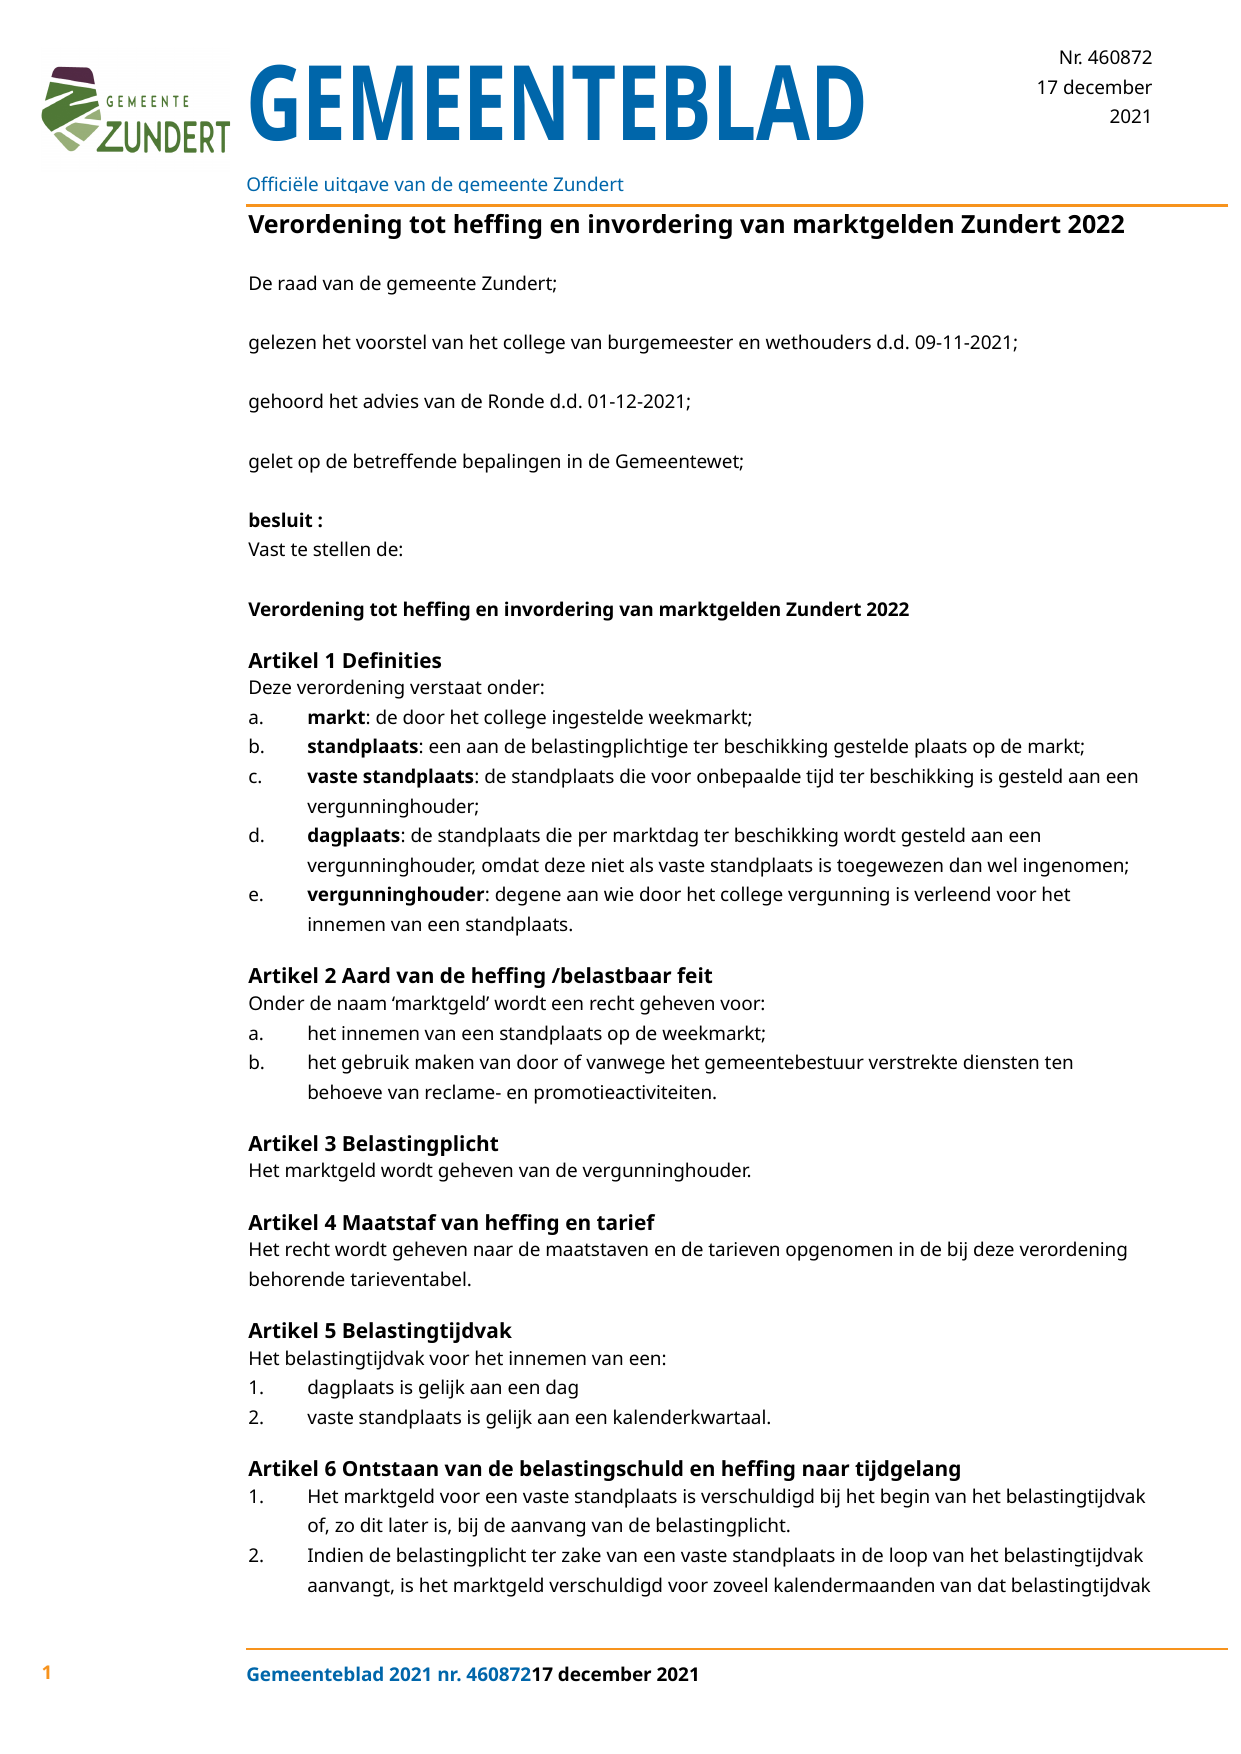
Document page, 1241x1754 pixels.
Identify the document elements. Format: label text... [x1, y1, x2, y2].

text Artikel 5 Belastingtijdvak [248, 1317, 1152, 1345]
list vaste standplaats: de standplaats die voor onbepaalde tijd ter beschikking is gesteld aan een vergunninghouder; [248, 763, 1152, 819]
list Het marktgeld voor een vaste standplaats is verschuldigd bij het begin van het belastingtijdvak of, zo dit later is, bij de aanvang van de belastingplicht. [248, 1483, 1152, 1538]
text Verordening tot heffing en invordering van marktgelden Zundert 2022 [248, 207, 1152, 241]
list standplaats: een aan de belastingplichtige ter beschikking gestelde plaats op de markt; [248, 734, 1152, 759]
list dagplaats is gelijk aan een dag [248, 1374, 1152, 1400]
text Deze verordening verstaat onder: [248, 674, 1152, 700]
picture [41, 47, 231, 172]
text Onder de naam ‘marktgeld’ wordt een recht geheven voor: [248, 990, 1152, 1016]
list het gebruik maken van door of vanwege het gemeentebestuur verstrekte diensten ten behoeve van reclame- en promotieactiviteiten. [248, 1049, 1152, 1104]
list het innemen van een standplaats op de weekmarkt; [248, 1020, 1152, 1045]
text Verordening tot heffing en invordering van marktgelden Zundert 2022 [248, 596, 1152, 621]
text Artikel 3 Belastingplicht [248, 1129, 1152, 1158]
text Artikel 6 Ontstaan van de belastingschuld en heffing naar tijdgelang [248, 1454, 1152, 1483]
list Indien de belastingplicht ter zake van een vaste standplaats in de loop van het belastingtijdvak aanvangt, is het marktgeld verschuldigd voor zoveel kalendermaanden van dat belastingtijdvak [248, 1542, 1152, 1597]
text Het belastingtijdvak voor het innemen van een: [248, 1345, 1152, 1371]
text Artikel 1 Definities [248, 646, 1152, 674]
text Het marktgeld wordt geheven van de vergunninghouder. [248, 1158, 1152, 1183]
text Artikel 4 Maatstaf van heffing en tarief [248, 1208, 1152, 1237]
text gelet op de betreffende bepalingen in de Gemeentewet; [248, 448, 1152, 473]
text De raad van de gemeente Zundert; [248, 270, 1152, 296]
text gehoord het advies van de Ronde d.d. 01-12-2021; [248, 389, 1152, 414]
list vergunninghouder: degene aan wie door het college vergunning is verleend voor het innemen van een standplaats. [248, 882, 1152, 937]
text besluit : [248, 507, 1152, 533]
text gelezen het voorstel van het college van burgemeester en wethouders d.d. 09-11-2021; [248, 329, 1152, 355]
list dagplaats: de standplaats die per marktdag ter beschikking wordt gesteld aan een vergunninghouder, omdat deze niet als vaste standplaats is toegewezen dan wel ingenomen; [248, 822, 1152, 878]
list markt: de door het college ingestelde weekmarkt; [248, 704, 1152, 730]
text Vast te stellen de: [248, 537, 1152, 562]
text Artikel 2 Aard van de heffing /belastbaar feit [248, 962, 1152, 990]
text Het recht wordt geheven naar de maatstaven en de tarieven opgenomen in de bij deze verordening behorende tarieventabel. [248, 1237, 1152, 1292]
list vaste standplaats is gelijk aan een kalenderkwartaal. [248, 1404, 1152, 1430]
